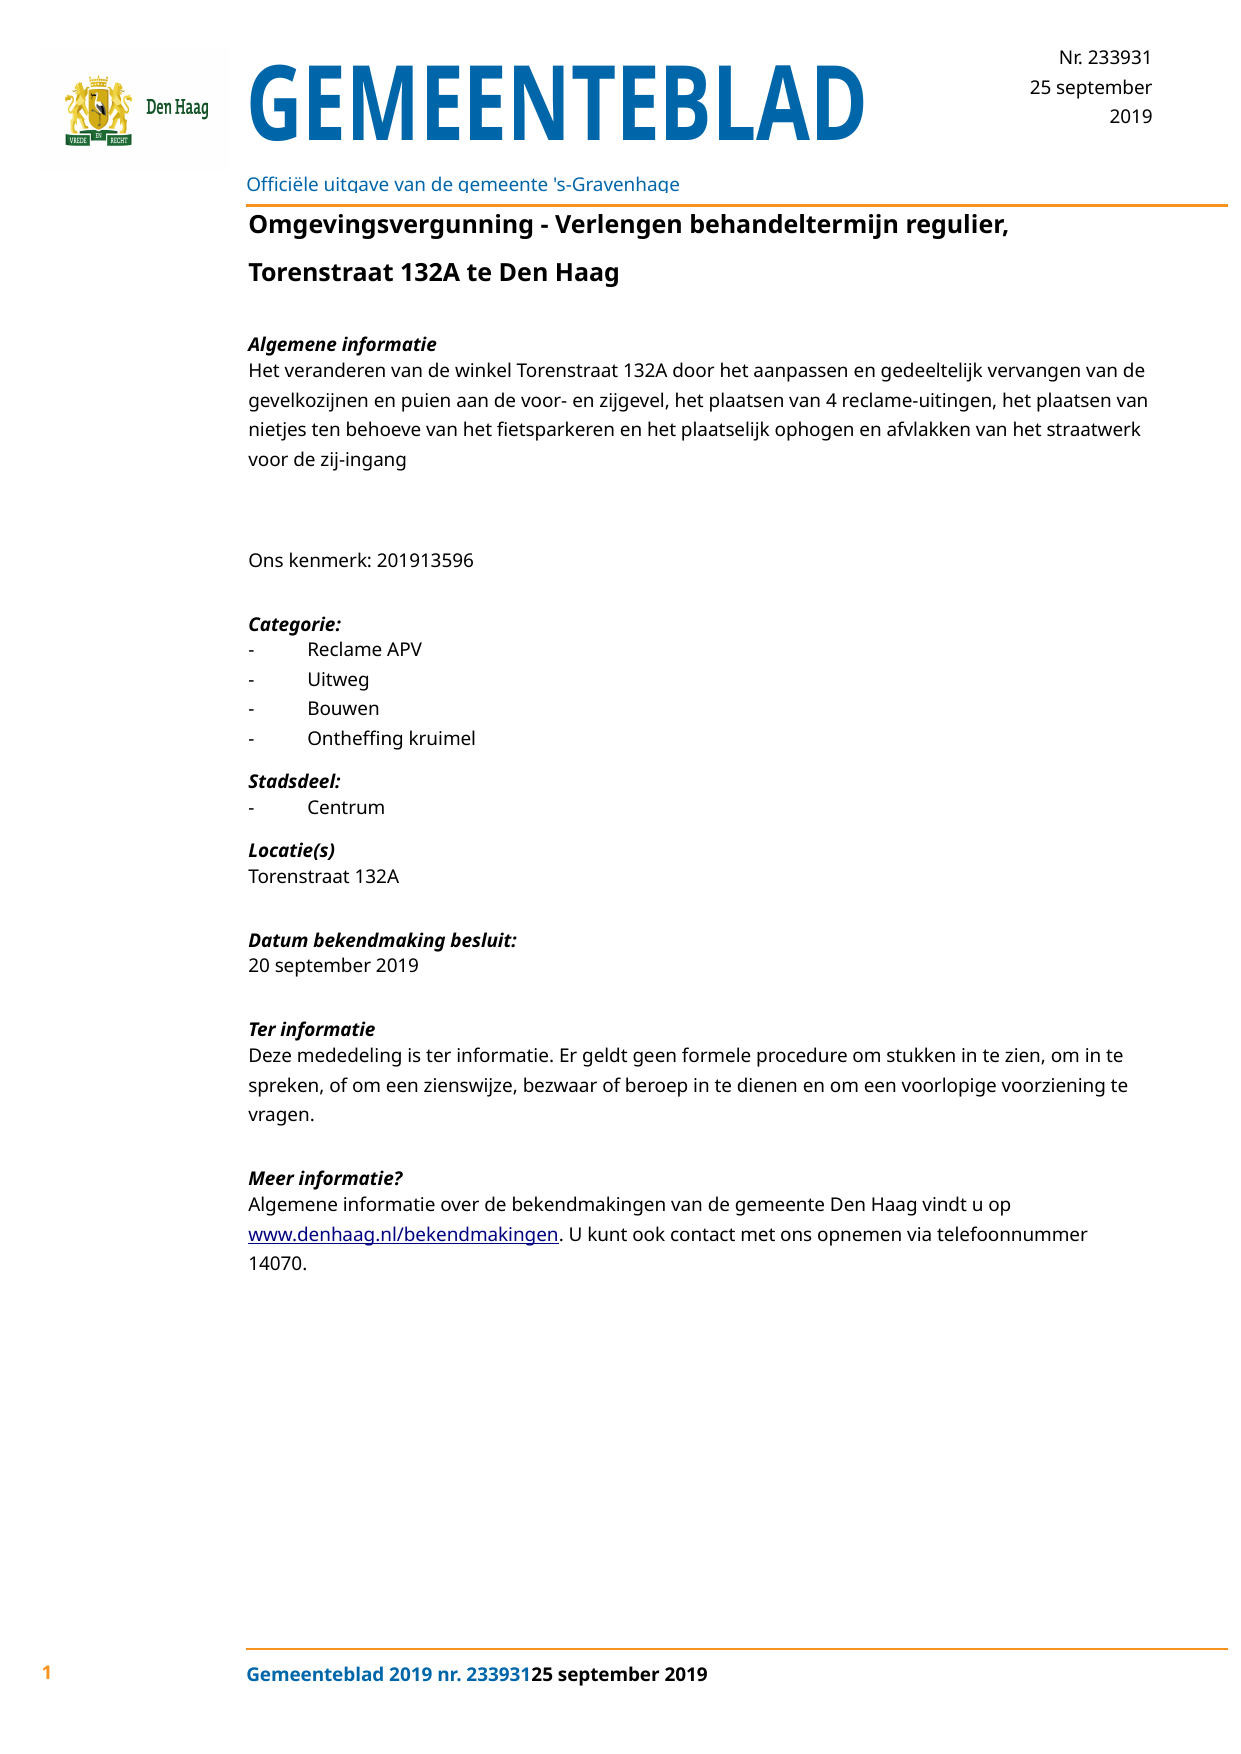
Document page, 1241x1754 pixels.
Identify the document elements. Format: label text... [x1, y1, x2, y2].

text Datum bekendmaking besluit: [248, 927, 1152, 953]
text Locatie(s) [248, 837, 1152, 863]
text Het veranderen van de winkel Torenstraat 132A door het aanpassen en gedeeltelijk vervangen van de gevelkozijnen en puien aan de voor- en zijgevel, het plaatsen van 4 reclame-uitingen, het plaatsen van nietjes ten behoeve van het fietsparkeren en het plaatselijk ophogen en afvlakken van het straatwerk voor de zij-ingang [248, 357, 1152, 472]
text Algemene informatie [248, 331, 1152, 357]
list Bouwen [248, 696, 1152, 721]
text Stadsdeel: [248, 768, 1152, 794]
text Categorie: [248, 611, 1152, 636]
text Algemene informatie over de bekendmakingen van de gemeente Den Haag vindt u op www.denhaag.nl/bekendmakingen. U kunt ook contact met ons opnemen via telefoonnummer 14070. [248, 1191, 1152, 1276]
text Meer informatie? [248, 1165, 1152, 1191]
text Deze mededeling is ter informatie. Er geldt geen formele procedure om stukken in te zien, om in te spreken, of om een zienswijze, bezwaar of beroep in te dienen en om een voorlopige voorziening te vragen. [248, 1042, 1152, 1127]
list Ontheffing kruimel [248, 725, 1152, 751]
text Omgevingsvergunning - Verlengen behandeltermijn regulier, Torenstraat 132A te Den Haag [248, 207, 1152, 288]
list Reclame APV [248, 636, 1152, 662]
picture [41, 47, 231, 172]
list Centrum [248, 794, 1152, 820]
list Uitweg [248, 666, 1152, 692]
text Ons kenmerk: 201913596 [248, 547, 1152, 572]
text Torenstraat 132A [248, 863, 1152, 889]
text 20 september 2019 [248, 953, 1152, 978]
text Ter informatie [248, 1017, 1152, 1042]
